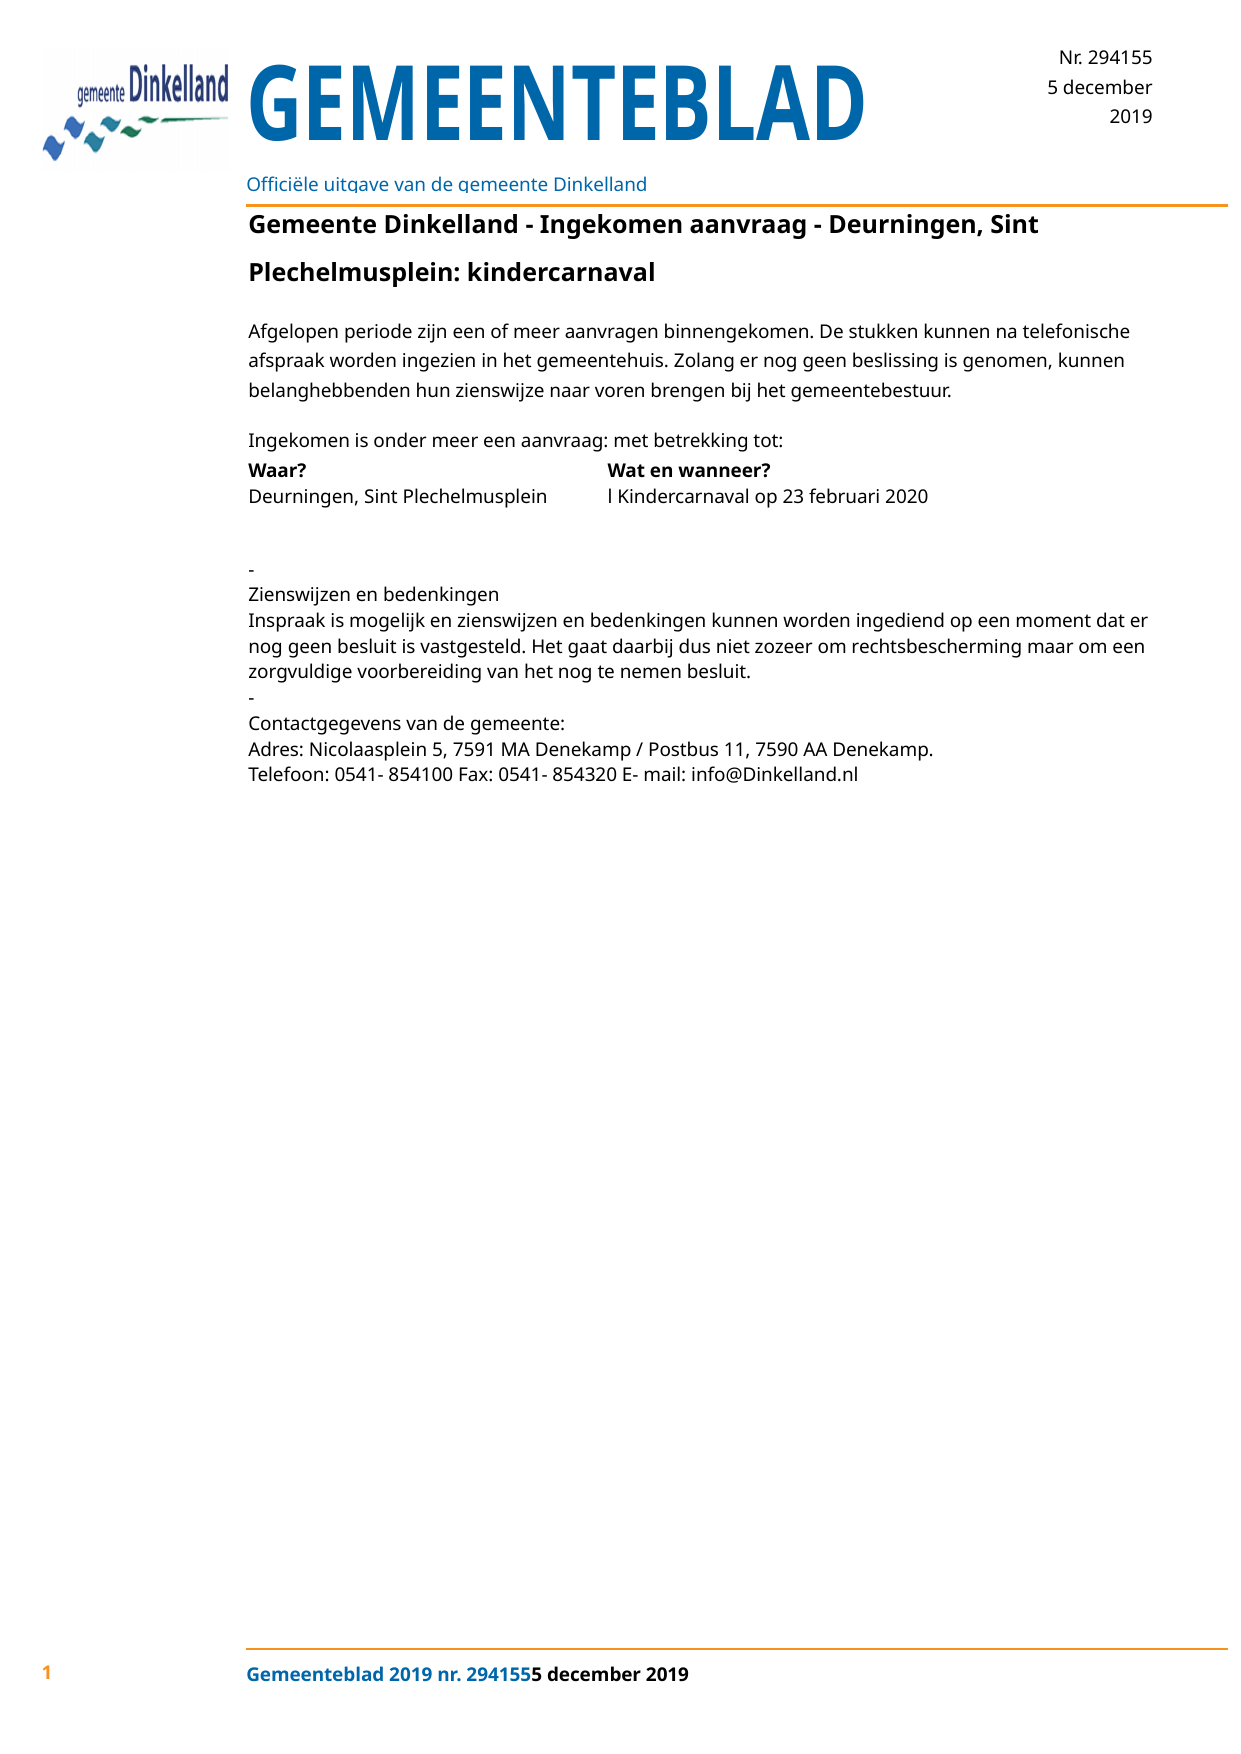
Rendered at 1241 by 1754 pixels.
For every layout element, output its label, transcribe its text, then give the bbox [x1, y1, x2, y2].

table_cell l Kindercarnaval op 23 februari 2020 [608, 483, 1152, 509]
text Contactgegevens van de gemeente: [248, 710, 1152, 736]
text Zienswijzen en bedenkingen [248, 582, 1152, 607]
table_header Wat en wanneer? [608, 457, 1152, 483]
text - [248, 556, 1152, 582]
text Afgelopen periode zijn een of meer aanvragen binnengekomen. De stukken kunnen na telefonische afspraak worden ingezien in het gemeentehuis. Zolang er nog geen beslissing is genomen, kunnen belanghebbenden hun zienswijze naar voren brengen bij het gemeentebestuur. [248, 318, 1152, 403]
text Ingekomen is onder meer een aanvraag: met betrekking tot: [248, 427, 1152, 453]
picture [41, 47, 231, 172]
text Adres: Nicolaasplein 5, 7591 MA Denekamp / Postbus 11, 7590 AA Denekamp. [248, 736, 1152, 762]
table_header Waar? [248, 457, 607, 483]
table_cell [608, 509, 1152, 534]
table_cell Deurningen, Sint Plechelmusplein [248, 483, 607, 509]
text Telefoon: 0541- 854100 Fax: 0541- 854320 E- mail: info@Dinkelland.nl [248, 762, 1152, 787]
text Gemeente Dinkelland - Ingekomen aanvraag - Deurningen, Sint Plechelmusplein: kindercarnaval [248, 207, 1152, 288]
text Inspraak is mogelijk en zienswijzen en bedenkingen kunnen worden ingediend op een moment dat er nog geen besluit is vastgesteld. Het gaat daarbij dus niet zozeer om rechtsbescherming maar om een zorgvuldige voorbereiding van het nog te nemen besluit. [248, 607, 1152, 684]
text - [248, 684, 1152, 710]
table_cell [248, 509, 607, 534]
